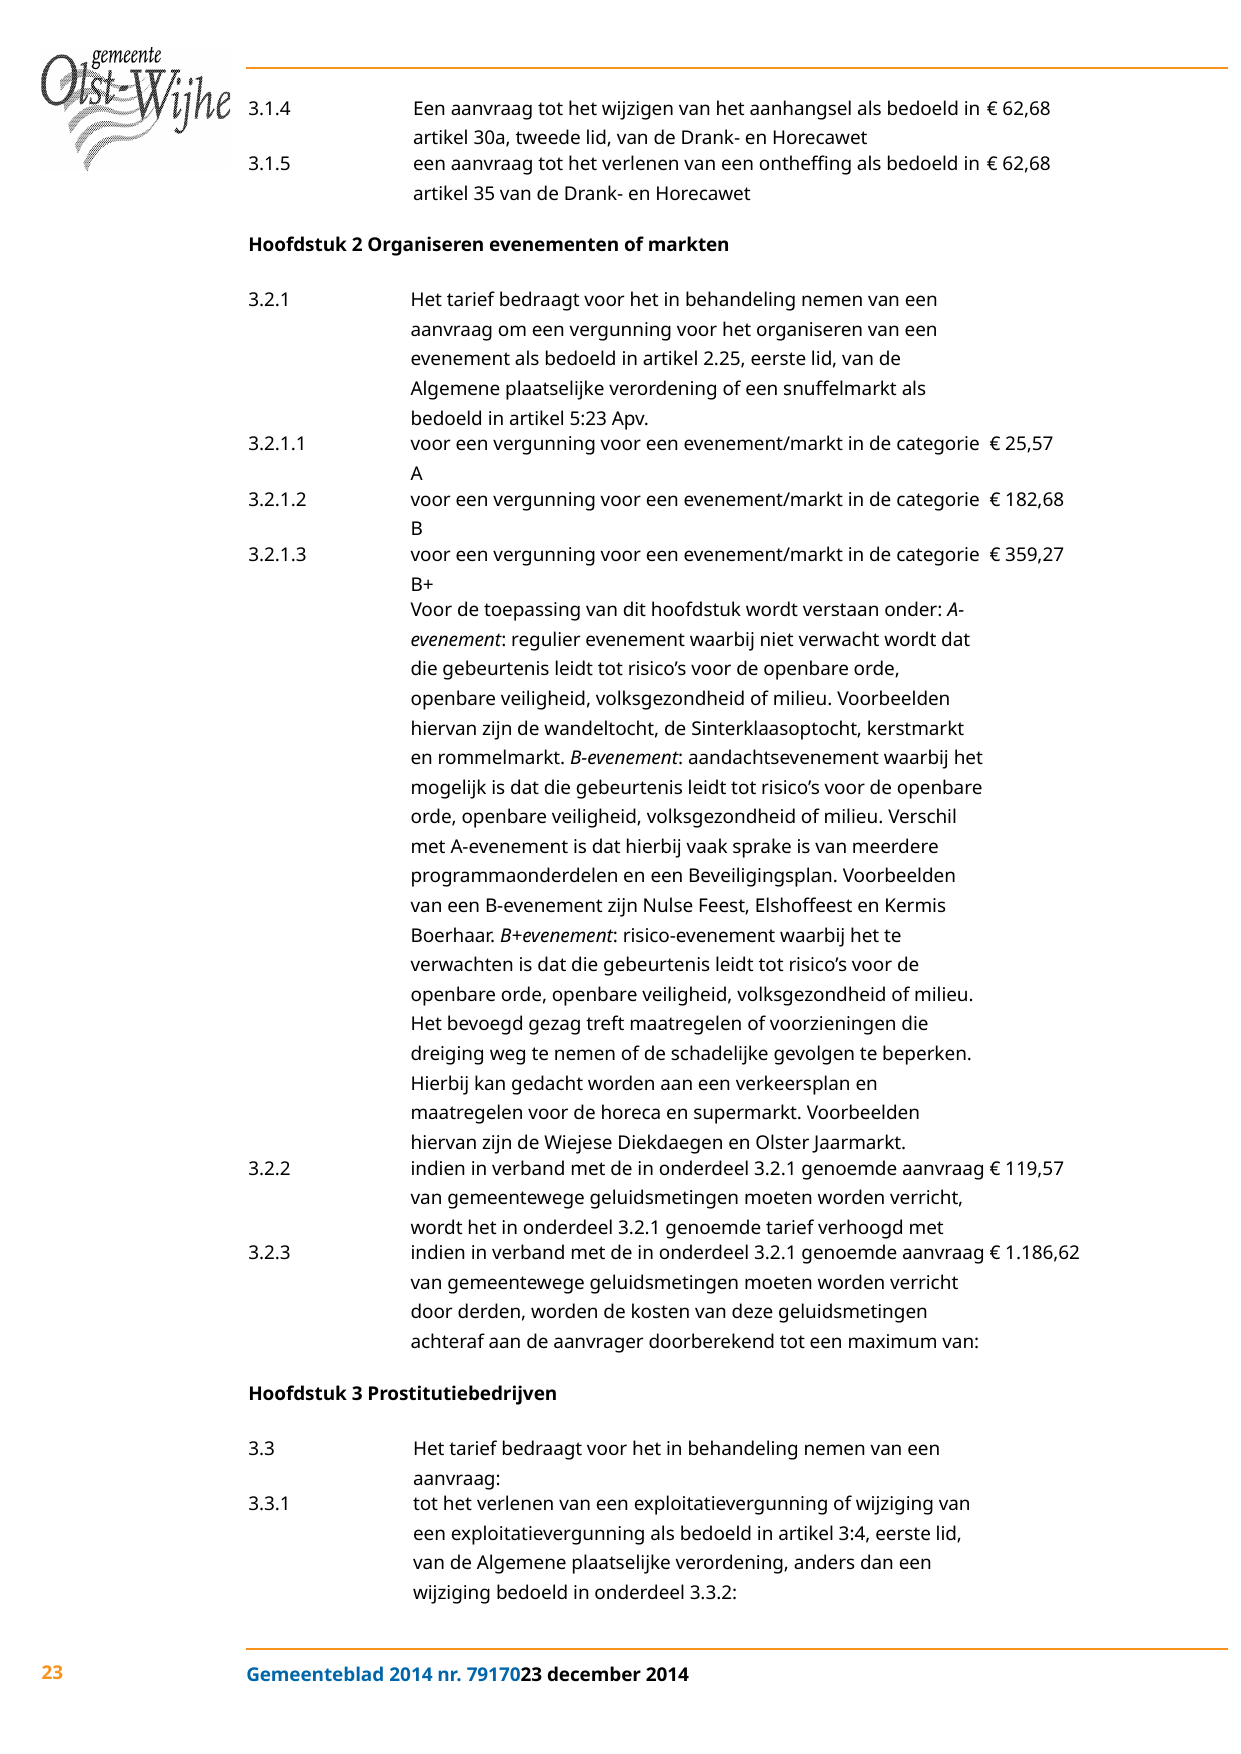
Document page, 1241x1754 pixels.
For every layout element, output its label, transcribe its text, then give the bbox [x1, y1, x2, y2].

table_cell € 119,57 [989, 1155, 1152, 1239]
table_cell 3.2.2 [248, 1155, 410, 1239]
table_cell indien in verband met de in onderdeel 3.2.1 genoemde aanvraag van gemeentewege geluidsmetingen moeten worden verricht, wordt het in onderdeel 3.2.1 genoemde tarief verhoogd met [410, 1155, 989, 1239]
table_cell 3.1.4 [248, 95, 413, 150]
table_cell een aanvraag tot het verlenen van een ontheffing als bedoeld in artikel 35 van de Drank- en Horecawet [413, 150, 987, 205]
text Hoofdstuk 2 Organiseren evenementen of markten [248, 231, 1152, 257]
table_cell Een aanvraag tot het wijzigen van het aanhangsel als bedoeld in artikel 30a, tweede lid, van de Drank- en Horecawet [413, 95, 987, 150]
table_cell € 62,68 [987, 95, 1152, 150]
table_cell Voor de toepassing van dit hoofdstuk wordt verstaan onder: A-evenement: regulier evenement waarbij niet verwacht wordt dat die gebeurtenis leidt tot risico’s voor de openbare orde, openbare veiligheid, volksgezondheid of milieu. Voorbeelden hiervan zijn de wandeltocht, de Sinterklaasoptocht, kerstmarkt en rommelmarkt. B-evenement: aandachtsevenement waarbij het mogelijk is dat die gebeurtenis leidt tot risico’s voor de openbare orde, openbare veiligheid, volksgezondheid of milieu. Verschil met A-evenement is dat hierbij vaak sprake is van meerdere programmaonderdelen en een Beveiligingsplan. Voorbeelden van een B-evenement zijn Nulse Feest, Elshoffeest en Kermis Boerhaar. B+evenement: risico-evenement waarbij het te verwachten is dat die gebeurtenis leidt tot risico’s voor de openbare orde, openbare veiligheid, volksgezondheid of milieu. Het bevoegd gezag treft maatregelen of voorzieningen die dreiging weg te nemen of de schadelijke gevolgen te beperken. Hierbij kan gedacht worden aan een verkeersplan en maatregelen voor de horeca en supermarkt. Voorbeelden hiervan zijn de Wiejese Diekdaegen en Olster Jaarmarkt. [410, 596, 989, 1155]
table_cell 3.3.1 [248, 1490, 413, 1605]
table_cell 3.2.3 [248, 1240, 410, 1354]
table_header 3.2.1 [248, 286, 410, 431]
table_cell [989, 596, 1152, 1155]
text Hoofdstuk 3 Prostitutiebedrijven [248, 1380, 1152, 1406]
table_cell 3.2.1.2 [248, 486, 410, 541]
picture [41, 47, 231, 172]
table_cell voor een vergunning voor een evenement/markt in de categorie B+ [410, 541, 989, 596]
table_cell € 25,57 [989, 431, 1152, 486]
table_cell € 359,27 [989, 541, 1152, 596]
table_header Het tarief bedraagt voor het in behandeling nemen van een aanvraag om een vergunning voor het organiseren van een evenement als bedoeld in artikel 2.25, eerste lid, van de Algemene plaatselijke verordening of een snuffelmarkt als bedoeld in artikel 5:23 Apv. [410, 286, 989, 431]
table_header [987, 1435, 1152, 1490]
table_cell [248, 596, 410, 1155]
table_cell 3.2.1.1 [248, 431, 410, 486]
table_header [989, 286, 1152, 431]
table_cell indien in verband met de in onderdeel 3.2.1 genoemde aanvraag van gemeentewege geluidsmetingen moeten worden verricht door derden, worden de kosten van deze geluidsmetingen achteraf aan de aanvrager doorberekend tot een maximum van: [410, 1240, 989, 1354]
table_cell voor een vergunning voor een evenement/markt in de categorie A [410, 431, 989, 486]
table_cell 3.2.1.3 [248, 541, 410, 596]
table_cell 3.1.5 [248, 150, 413, 205]
table_cell € 62,68 [987, 150, 1152, 205]
table_cell € 182,68 [989, 486, 1152, 541]
table_cell tot het verlenen van een exploitatievergunning of wijziging van een exploitatievergunning als bedoeld in artikel 3:4, eerste lid, van de Algemene plaatselijke verordening, anders dan een wijziging bedoeld in onderdeel 3.3.2: [413, 1490, 987, 1605]
table_cell € 1.186,62 [989, 1240, 1152, 1354]
table_cell [987, 1490, 1152, 1605]
table_header 3.3 [248, 1435, 413, 1490]
table_header Het tarief bedraagt voor het in behandeling nemen van een aanvraag: [413, 1435, 987, 1490]
table_cell voor een vergunning voor een evenement/markt in de categorie B [410, 486, 989, 541]
